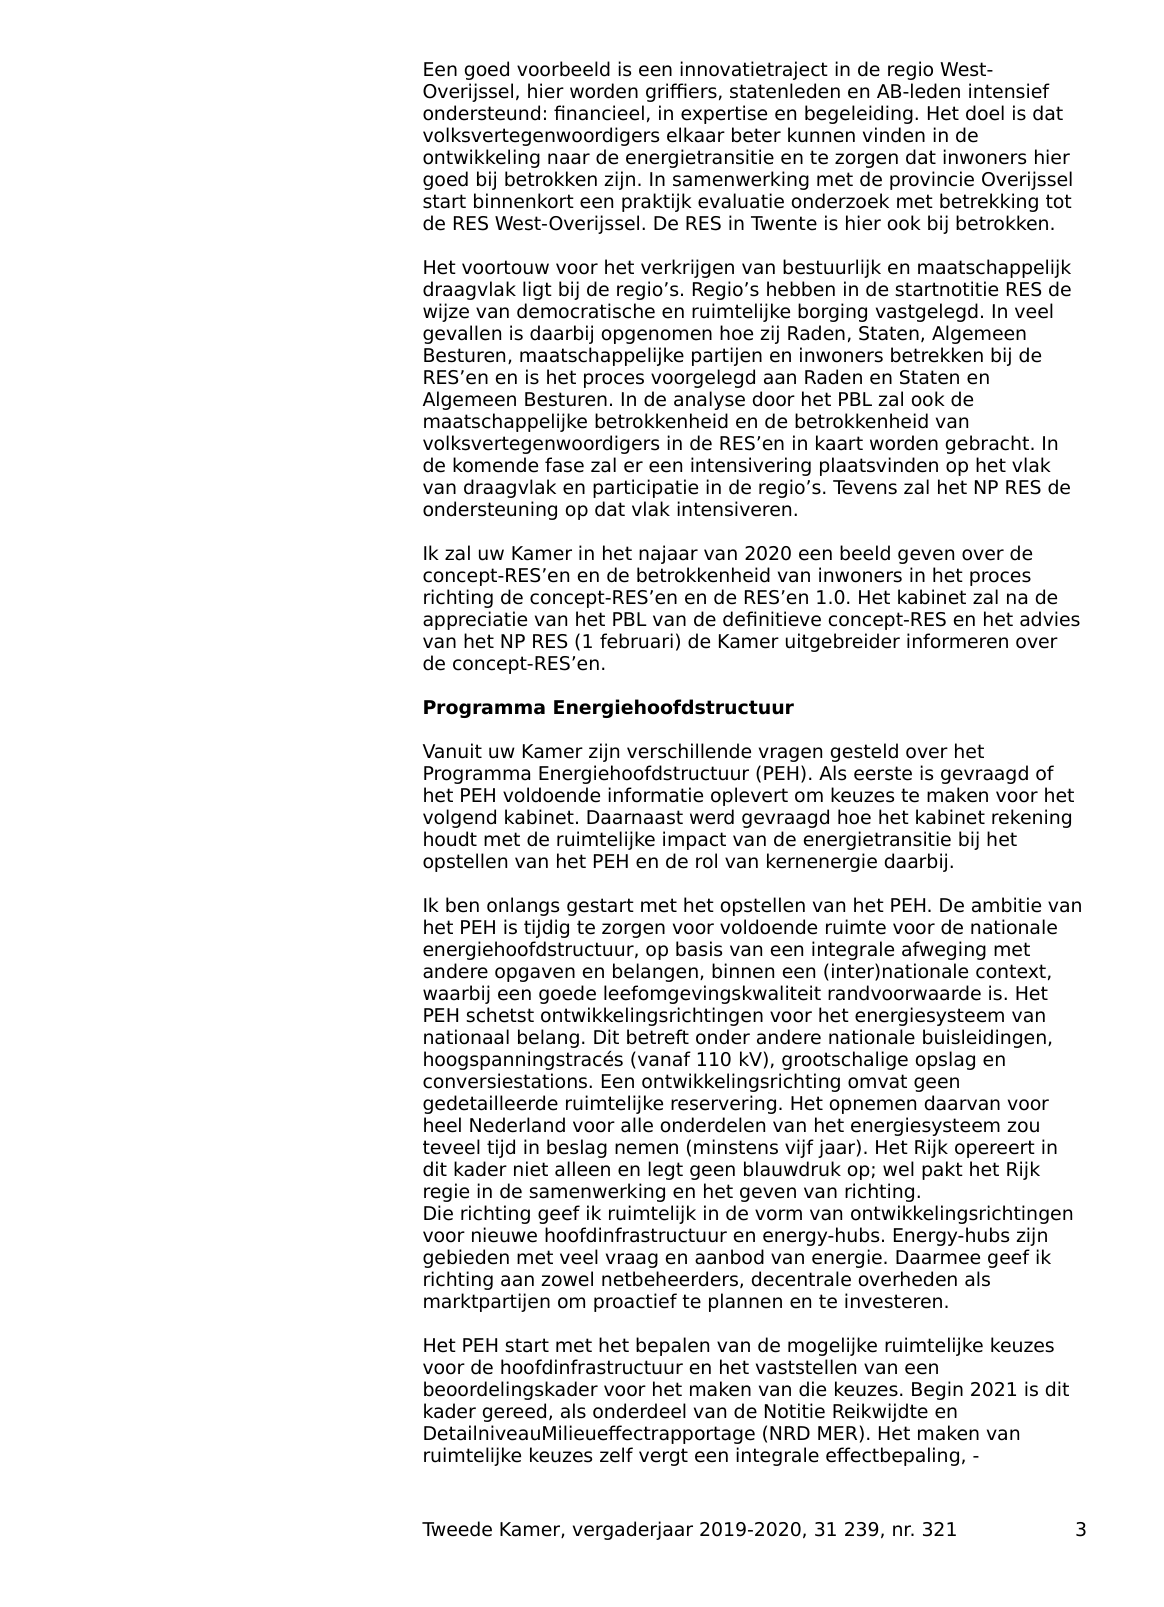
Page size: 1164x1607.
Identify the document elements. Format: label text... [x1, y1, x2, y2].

text Het PEH start met het bepalen van de mogelijke ruimtelijke keuzes voor de hoofdinfrastructuur en het vaststellen van een beoordelingskader voor het maken van die keuzes. Begin 2021 is dit kader gereed, als onderdeel van de Notitie Reikwijdte en DetailniveauMilieueffectrapportage (NRD MER). Het maken van ruimtelijke keuzes zelf vergt een integrale effectbepaling, [422, 1335, 1087, 1467]
text Die richting geef ik ruimtelijk in de vorm van ontwikkelingsrichtingen voor nieuwe hoofdinfrastructuur en energy-hubs. Energy-hubs zijn gebieden met veel vraag en aanbod van energie. Daarmee geef ik richting aan zowel netbeheerders, decentrale overheden als marktpartijen om proactief te plannen en te investeren. [422, 1203, 1087, 1313]
subtitle Programma Energiehoofdstructuur [422, 697, 1087, 719]
text Vanuit uw Kamer zijn verschillende vragen gesteld over het Programma Energiehoofdstructuur (PEH). Als eerste is gevraagd of het PEH voldoende informatie oplevert om keuzes te maken voor het volgend kabinet. Daarnaast werd gevraagd hoe het kabinet rekening houdt met de ruimtelijke impact van de energietransitie bij het opstellen van het PEH en de rol van kernenergie daarbij. [422, 741, 1087, 873]
text Het voortouw voor het verkrijgen van bestuurlijk en maatschappelijk draagvlak ligt bij de regio’s. Regio’s hebben in de startnotitie RES de wijze van democratische en ruimtelijke borging vastgelegd. In veel gevallen is daarbij opgenomen hoe zij Raden, Staten, Algemeen Besturen, maatschappelijke partijen en inwoners betrekken bij de RES’en en is het proces voorgelegd aan Raden en Staten en Algemeen Besturen. In de analyse door het PBL zal ook de maatschappelijke betrokkenheid en de betrokkenheid van volksvertegenwoordigers in de RES’en in kaart worden gebracht. In de komende fase zal er een intensivering plaatsvinden op het vlak van draagvlak en participatie in de regio’s. Tevens zal het NP RES de ondersteuning op dat vlak intensiveren. [422, 257, 1087, 521]
text Ik zal uw Kamer in het najaar van 2020 een beeld geven over de concept-RES’en en de betrokkenheid van inwoners in het proces richting de concept-RES’en en de RES’en 1.0. Het kabinet zal na de appreciatie van het PBL van de definitieve concept-RES en het advies van het NP RES (1 februari) de Kamer uitgebreider informeren over de concept-RES’en. [422, 543, 1087, 675]
text Een goed voorbeeld is een innovatietraject in de regio West-Overijssel, hier worden griffiers, statenleden en AB-leden intensief ondersteund: financieel, in expertise en begeleiding. Het doel is dat volksvertegenwoordigers elkaar beter kunnen vinden in de ontwikkeling naar de energietransitie en te zorgen dat inwoners hier goed bij betrokken zijn. In samenwerking met de provincie Overijssel start binnenkort een praktijk evaluatie onderzoek met betrekking tot de RES West-Overijssel. De RES in Twente is hier ook bij betrokken. [422, 59, 1087, 235]
text Ik ben onlangs gestart met het opstellen van het PEH. De ambitie van het PEH is tijdig te zorgen voor voldoende ruimte voor de nationale energiehoofdstructuur, op basis van een integrale afweging met andere opgaven en belangen, binnen een (inter)nationale context, waarbij een goede leefomgevingskwaliteit randvoorwaarde is. Het PEH schetst ontwikkelingsrichtingen voor het energiesysteem van nationaal belang. Dit betreft onder andere nationale buisleidingen, hoogspanningstracés (vanaf 110 kV), grootschalige opslag en conversiestations. Een ontwikkelingsrichting omvat geen gedetailleerde ruimtelijke reservering. Het opnemen daarvan voor heel Nederland voor alle onderdelen van het energiesysteem zou teveel tijd in beslag nemen (minstens vijf jaar). Het Rijk opereert in dit kader niet alleen en legt geen blauwdruk op; wel pakt het Rijk regie in de samenwerking en het geven van richting. [422, 895, 1087, 1203]
